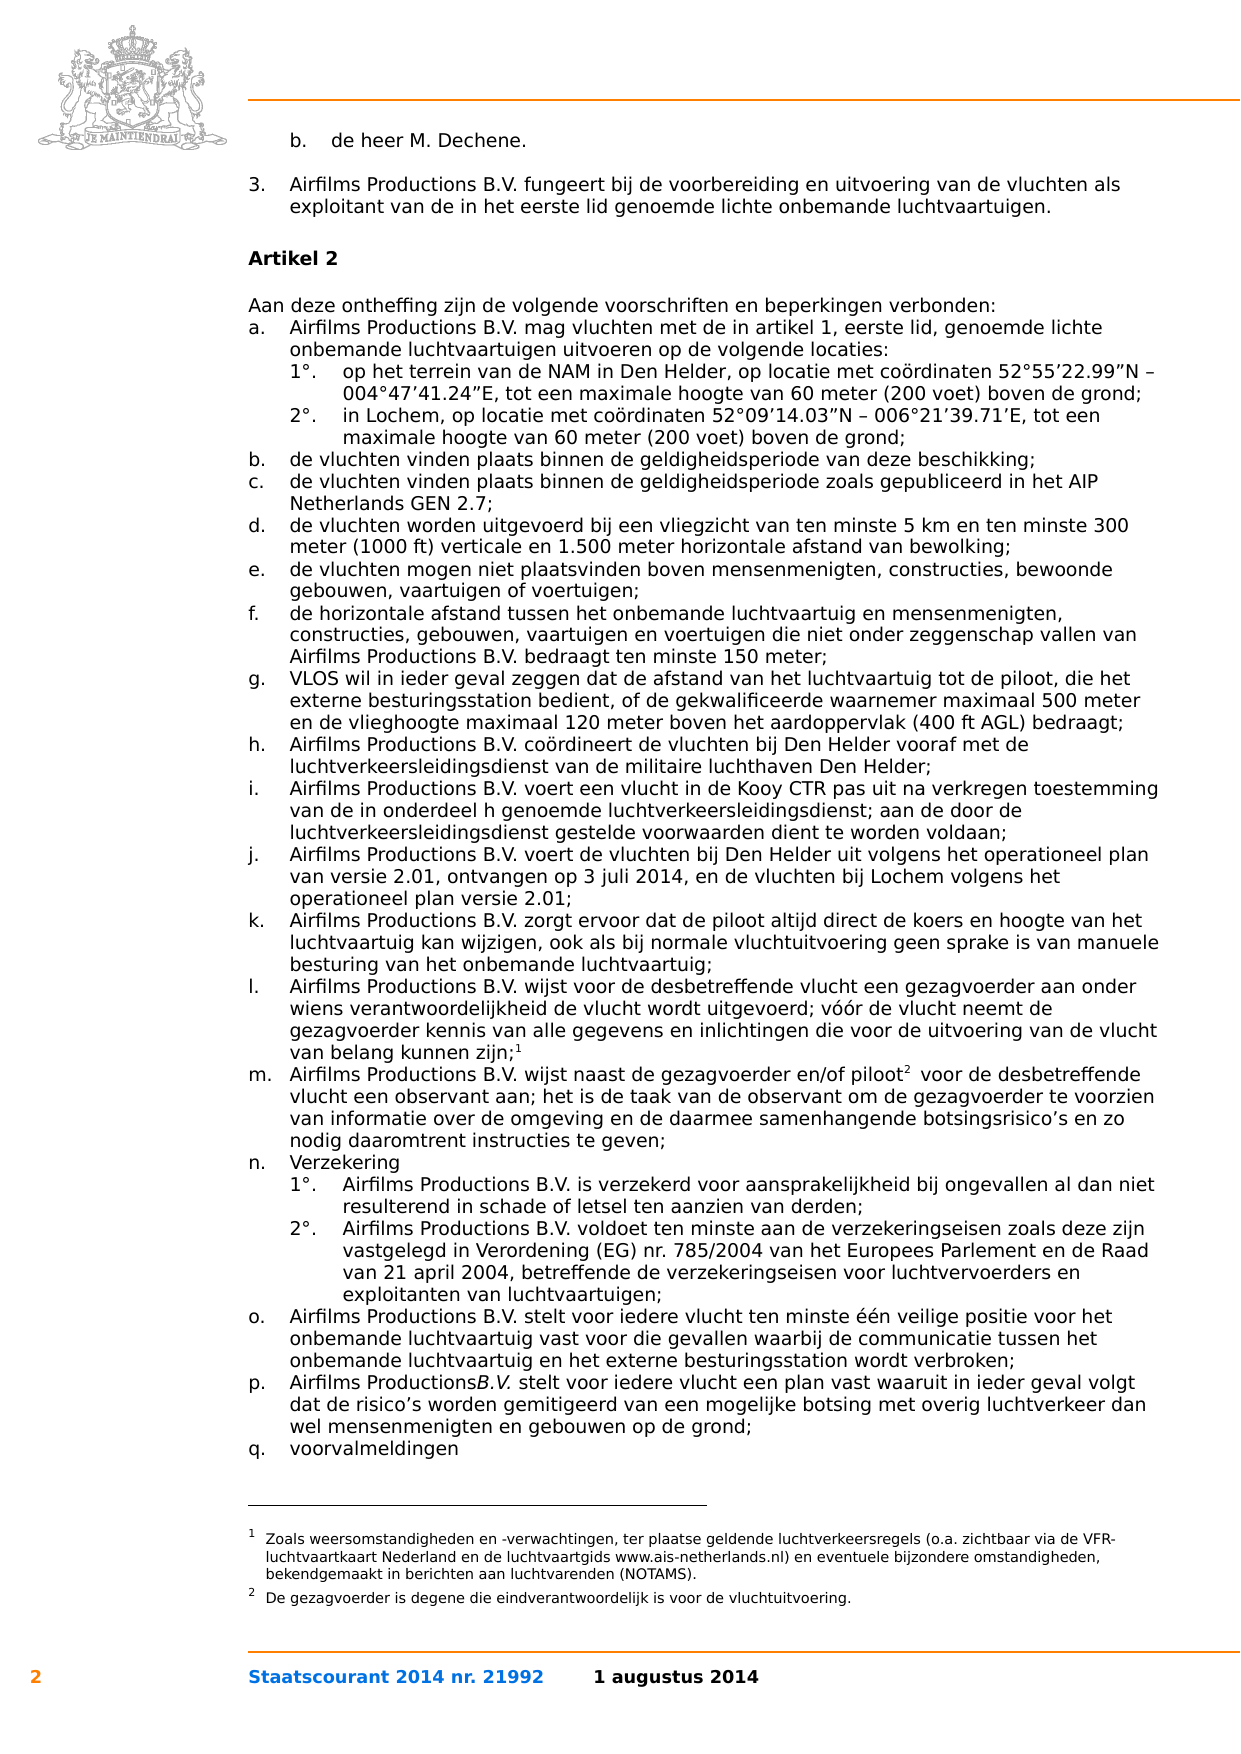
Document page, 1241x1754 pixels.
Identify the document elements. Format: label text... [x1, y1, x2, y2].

text e. de vluchten mogen niet plaatsvinden boven mensenmenigten, constructies, bewoonde gebouwen, vaartuigen of voertuigen; [248, 558, 1163, 602]
text 1°. Airfilms Productions B.V. is verzekerd voor aansprakelijkheid bij ongevallen al dan niet resulterend in schade of letsel ten aanzien van derden; [289, 1174, 1163, 1218]
text f. de horizontale afstand tussen het onbemande luchtvaartuig en mensenmenigten, constructies, gebouwen, vaartuigen en voertuigen die niet onder zeggenschap vallen van Airfilms Productions B.V. bedraagt ten minste 150 meter; [248, 602, 1163, 668]
text d. de vluchten worden uitgevoerd bij een vliegzicht van ten minste 5 km en ten minste 300 meter (1000 ft) verticale en 1.500 meter horizontale afstand van bewolking; [248, 514, 1163, 558]
text Zoals weersomstandigheden en -verwachtingen, ter plaatse geldende luchtverkeersregels (o.a. zichtbaar via de VFR-luchtvaartkaart Nederland en de luchtvaartgids www.ais-netherlands.nl) en eventuele bijzondere omstandigheden, bekendgemaakt in berichten aan luchtvarenden (NOTAMS). [248, 1527, 1163, 1583]
text a. Airfilms Productions B.V. mag vluchten met de in artikel 1, eerste lid, genoemde lichte onbemande luchtvaartuigen uitvoeren op de volgende locaties: [248, 317, 1163, 361]
text h. Airfilms Productions B.V. coördineert de vluchten bij Den Helder vooraf met de luchtverkeersleidingsdienst van de militaire luchthaven Den Helder; [248, 734, 1163, 778]
text 1°. op het terrein van de NAM in Den Helder, op locatie met coördinaten 52°55’22.99”N – 004°47’41.24”E, tot een maximale hoogte van 60 meter (200 voet) boven de grond; [289, 361, 1163, 404]
text n. Verzekering [248, 1152, 1163, 1174]
text c. de vluchten vinden plaats binnen de geldigheidsperiode zoals gepubliceerd in het AIP Netherlands GEN 2.7; [248, 471, 1163, 514]
text o. Airfilms Productions B.V. stelt voor iedere vlucht ten minste één veilige positie voor het onbemande luchtvaartuig vast voor die gevallen waarbij de communicatie tussen het onbemande luchtvaartuig en het externe besturingsstation wordt verbroken; [248, 1306, 1163, 1372]
text 2°. Airfilms Productions B.V. voldoet ten minste aan de verzekeringseisen zoals deze zijn vastgelegd in Verordening (EG) nr. 785/2004 van het Europees Parlement en de Raad van 21 april 2004, betreffende de verzekeringseisen voor luchtvervoerders en exploitanten van luchtvaartuigen; [289, 1218, 1163, 1306]
text p. Airfilms ProductionsB.V. stelt voor iedere vlucht een plan vast waaruit in ieder geval volgt dat de risico’s worden gemitigeerd van een mogelijke botsing met overig luchtverkeer dan wel mensenmenigten en gebouwen op de grond; [248, 1372, 1163, 1438]
text l. Airfilms Productions B.V. wijst voor de desbetreffende vlucht een gezagvoerder aan onder wiens verantwoordelijkheid de vlucht wordt uitgevoerd; vóór de vlucht neemt de gezagvoerder kennis van alle gegevens en inlichtingen die voor de uitvoering van de vlucht van belang kunnen zijn; [248, 976, 1163, 1064]
text j. Airfilms Productions B.V. voert de vluchten bij Den Helder uit volgens het operationeel plan van versie 2.01, ontvangen op 3 juli 2014, en de vluchten bij Lochem volgens het operationeel plan versie 2.01; [248, 844, 1163, 910]
text k. Airfilms Productions B.V. zorgt ervoor dat de piloot altijd direct de koers en hoogte van het luchtvaartuig kan wijzigen, ook als bij normale vluchtuitvoering geen sprake is van manuele besturing van het onbemande luchtvaartuig; [248, 910, 1163, 976]
subtitle Artikel 2 [248, 248, 1163, 270]
text b. de vluchten vinden plaats binnen de geldigheidsperiode van deze beschikking; [248, 448, 1163, 471]
text De gezagvoerder is degene die eindverantwoordelijk is voor de vluchtuitvoering. [248, 1586, 1163, 1608]
text 3. Airfilms Productions B.V. fungeert bij de voorbereiding en uitvoering van de vluchten als exploitant van de in het eerste lid genoemde lichte onbemande luchtvaartuigen. [248, 174, 1163, 218]
text Aan deze ontheffing zijn de volgende voorschriften en beperkingen verbonden: [248, 295, 1163, 317]
text 2°. in Lochem, op locatie met coördinaten 52°09’14.03”N – 006°21’39.71’E, tot een maximale hoogte van 60 meter (200 voet) boven de grond; [289, 404, 1163, 448]
text m. Airfilms Productions B.V. wijst naast de gezagvoerder en/of piloot voor de desbetreffende vlucht een observant aan; het is de taak van de observant om de gezagvoerder te voorzien van informatie over de omgeving en de daarmee samenhangende botsingsrisico’s en zo nodig daaromtrent instructies te geven; [248, 1064, 1163, 1152]
text g. VLOS wil in ieder geval zeggen dat de afstand van het luchtvaartuig tot de piloot, die het externe besturingsstation bedient, of de gekwalificeerde waarnemer maximaal 500 meter en de vlieghoogte maximaal 120 meter boven het aardoppervlak (400 ft AGL) bedraagt; [248, 668, 1163, 734]
picture [38, 25, 227, 150]
text q. voorvalmeldingen [248, 1438, 1163, 1459]
text b. de heer M. Dechene. [289, 130, 1163, 152]
text i. Airfilms Productions B.V. voert een vlucht in de Kooy CTR pas uit na verkregen toestemming van de in onderdeel h genoemde luchtverkeersleidingsdienst; aan de door de luchtverkeersleidingsdienst gestelde voorwaarden dient te worden voldaan; [248, 778, 1163, 844]
